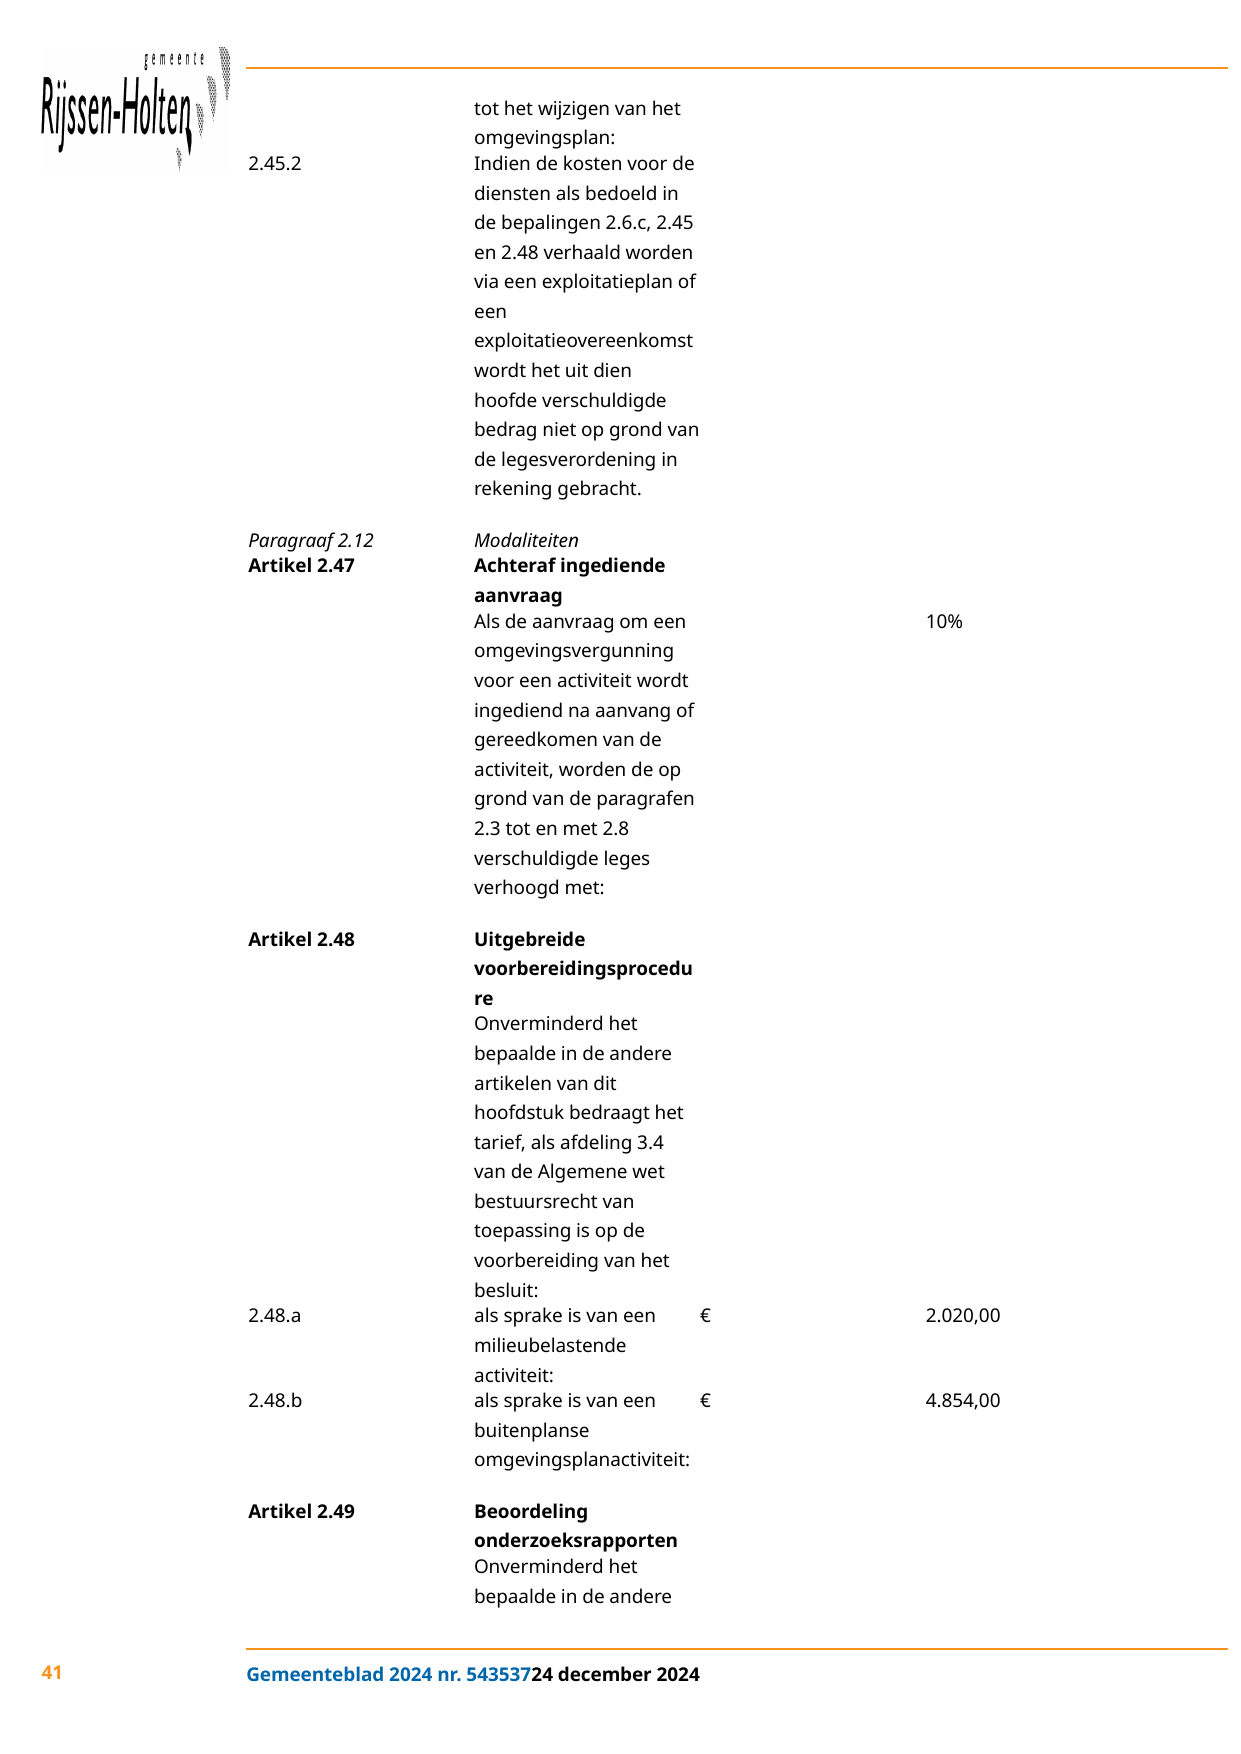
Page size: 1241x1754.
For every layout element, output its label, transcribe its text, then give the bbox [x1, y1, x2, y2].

table_cell [700, 527, 926, 553]
table_cell 4.854,00 [926, 1388, 1152, 1472]
table_cell [700, 1498, 926, 1553]
table_cell [700, 553, 926, 608]
table_cell [248, 900, 474, 926]
table_cell [700, 501, 926, 527]
table_cell Als de aanvraag om een omgevingsvergunning voor een activiteit wordt ingediend na aanvang of gereedkomen van de activiteit, worden de op grond van de paragrafen 2.3 tot en met 2.8 verschuldigde leges verhoogd met: [474, 608, 700, 900]
table_cell Artikel 2.48 [248, 926, 474, 1011]
table_cell tot het wijzigen van het omgevingsplan: [474, 95, 700, 150]
table_cell 2.45.2 [248, 150, 474, 501]
table_cell als sprake is van een milieubelastende activiteit: [474, 1303, 700, 1387]
table_cell Indien de kosten voor de diensten als bedoeld in de bepalingen 2.6.c, 2.45 en 2.48 verhaald worden via een exploitatieplan of een exploitatieovereenkomst wordt het uit dien hoofde verschuldigde bedrag niet op grond van de legesverordening in rekening gebracht. [474, 150, 700, 501]
table_cell Onverminderd het bepaalde in de andere [474, 1554, 700, 1609]
table_cell [926, 1498, 1152, 1553]
table_cell [248, 1473, 474, 1498]
table_cell Artikel 2.47 [248, 553, 474, 608]
table_cell [700, 900, 926, 926]
table_cell 2.48.b [248, 1388, 474, 1472]
table_cell [926, 1011, 1152, 1303]
table_cell Onverminderd het bepaalde in de andere artikelen van dit hoofdstuk bedraagt het tarief, als afdeling 3.4 van de Algemene wet bestuursrecht van toepassing is op de voorbereiding van het besluit: [474, 1011, 700, 1303]
table_cell Uitgebreide voorbereidingsprocedure [474, 926, 700, 1011]
table_cell [926, 553, 1152, 608]
table_cell [926, 1554, 1152, 1609]
table_cell 2.48.a [248, 1303, 474, 1387]
table_cell [700, 1473, 926, 1498]
table_cell als sprake is van een buitenplanse omgevingsplanactiviteit: [474, 1388, 700, 1472]
table_cell [248, 95, 474, 150]
table_cell Beoordeling onderzoeksrapporten [474, 1498, 700, 1553]
table_cell [248, 501, 474, 527]
table_cell [700, 150, 926, 501]
table_cell [926, 1473, 1152, 1498]
table_cell [926, 527, 1152, 553]
table_cell [248, 1554, 474, 1609]
table_cell [474, 900, 700, 926]
table_cell [474, 1473, 700, 1498]
table_cell Artikel 2.49 [248, 1498, 474, 1553]
table_cell [926, 900, 1152, 926]
table_cell € [700, 1303, 926, 1387]
table_cell Modaliteiten [474, 527, 700, 553]
table_cell 10% [926, 608, 1152, 900]
table_cell [926, 95, 1152, 150]
table_cell Paragraaf 2.12 [248, 527, 474, 553]
table_cell Achteraf ingediende aanvraag [474, 553, 700, 608]
table_cell [474, 501, 700, 527]
table_cell [700, 1011, 926, 1303]
table_cell [700, 95, 926, 150]
table_cell 2.020,00 [926, 1303, 1152, 1387]
picture [41, 47, 231, 172]
table_cell [700, 1554, 926, 1609]
table_cell [700, 608, 926, 900]
table_cell [926, 501, 1152, 527]
table_cell [248, 608, 474, 900]
table_cell [926, 926, 1152, 1011]
table_cell € [700, 1388, 926, 1472]
table_cell [248, 1011, 474, 1303]
table_cell [926, 150, 1152, 501]
table_cell [700, 926, 926, 1011]
